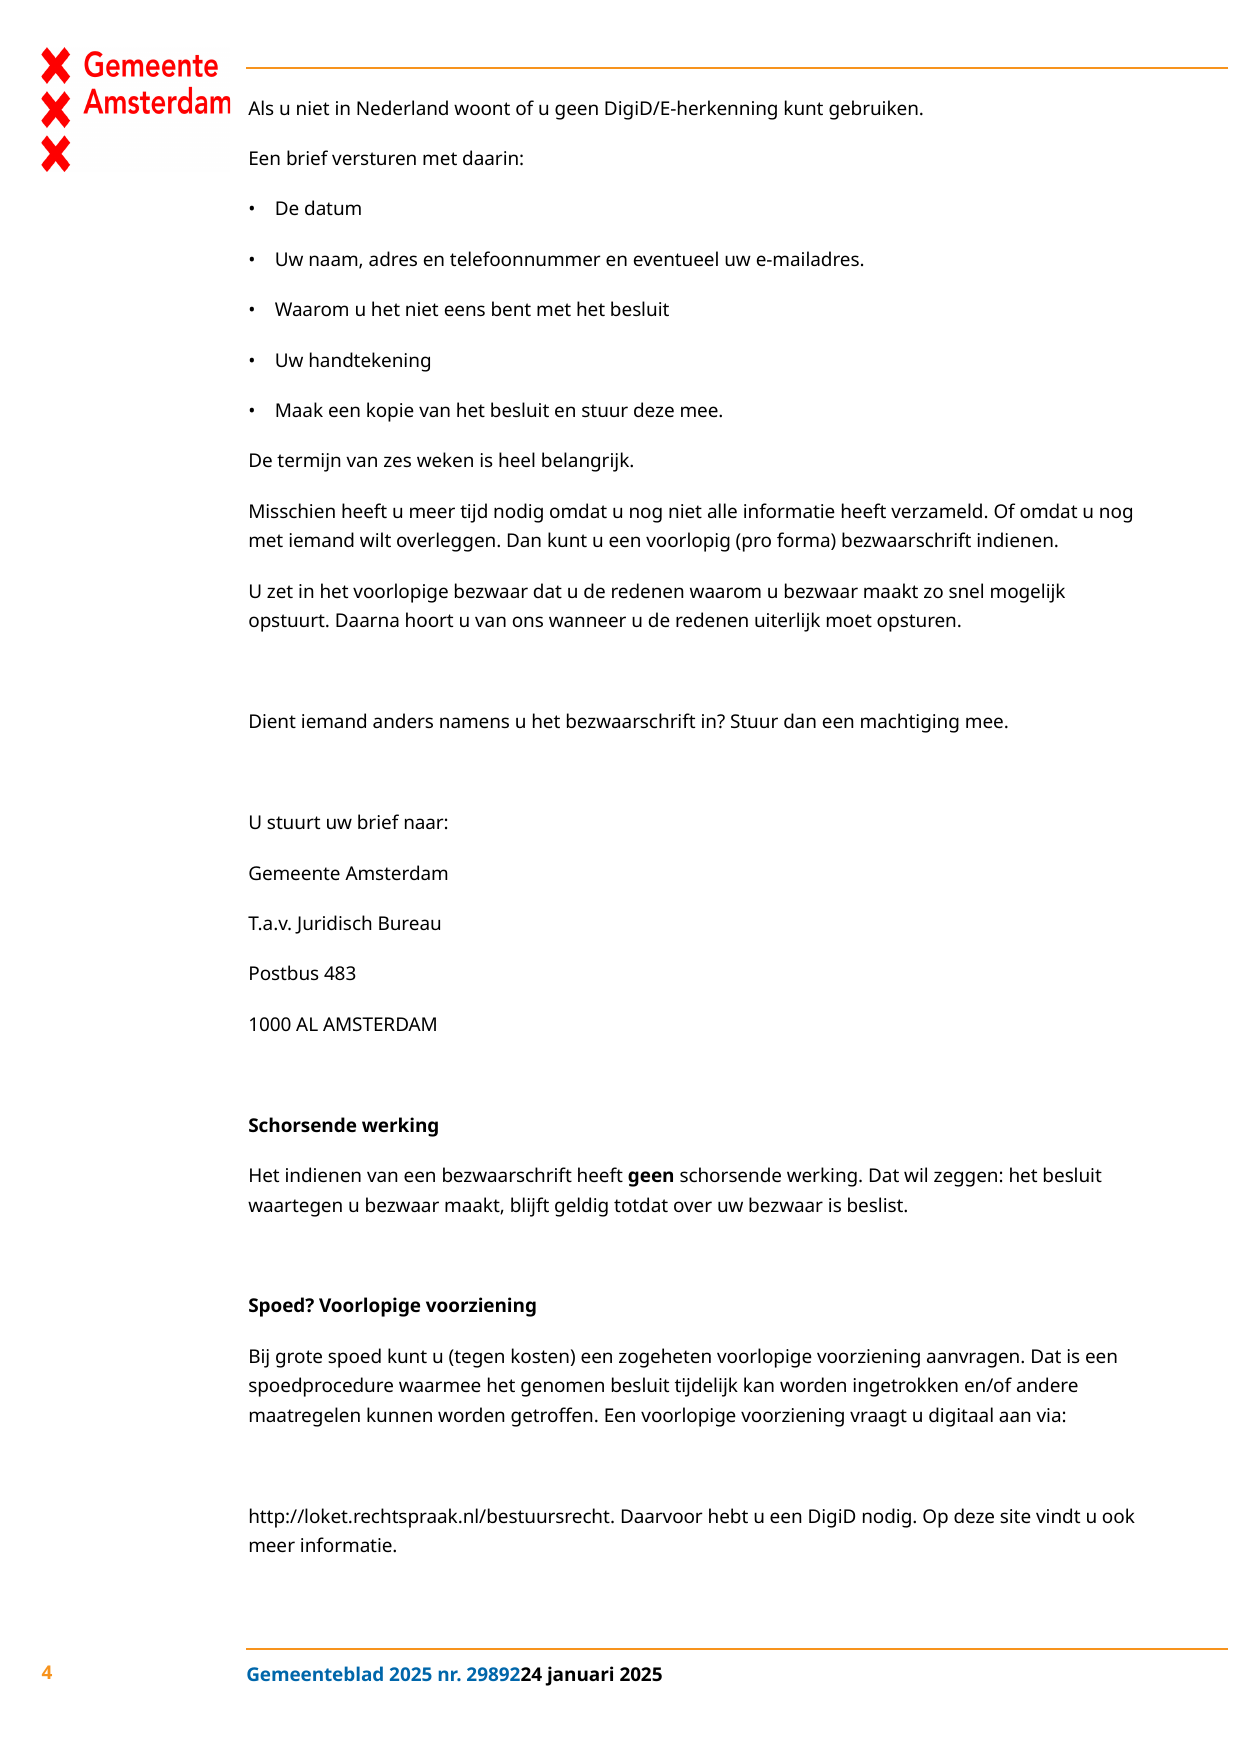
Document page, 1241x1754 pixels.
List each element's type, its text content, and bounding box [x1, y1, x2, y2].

text • De datum [248, 196, 1152, 221]
text Als u niet in Nederland woont of u geen DigiD/E-herkenning kunt gebruiken. [248, 95, 1152, 121]
text 1000 AL AMSTERDAM [248, 1011, 1152, 1037]
text Bij grote spoed kunt u (tegen kosten) een zogeheten voorlopige voorziening aanvragen. Dat is een spoedprocedure waarmee het genomen besluit tijdelijk kan worden ingetrokken en/of andere maatregelen kunnen worden getroffen. Een voorlopige voorziening vraagt u digitaal aan via: [248, 1343, 1152, 1428]
picture [41, 47, 231, 172]
text Een brief versturen met daarin: [248, 145, 1152, 171]
text Spoed? Voorlopige voorziening [248, 1293, 1152, 1318]
text • Maak een kopie van het besluit en stuur deze mee. [248, 397, 1152, 423]
text T.a.v. Juridisch Bureau [248, 910, 1152, 936]
text • Uw naam, adres en telefoonnummer en eventueel uw e-mailadres. [248, 246, 1152, 272]
text Dient iemand anders namens u het bezwaarschrift in? Stuur dan een machtiging mee. [248, 708, 1152, 734]
text Gemeente Amsterdam [248, 860, 1152, 886]
text Het indienen van een bezwaarschrift heeft geen schorsende werking. Dat wil zeggen: het besluit waartegen u bezwaar maakt, blijft geldig totdat over uw bezwaar is beslist. [248, 1162, 1152, 1218]
text • Waarom u het niet eens bent met het besluit [248, 296, 1152, 322]
text • Uw handtekening [248, 347, 1152, 373]
text Misschien heeft u meer tijd nodig omdat u nog niet alle informatie heeft verzameld. Of omdat u nog met iemand wilt overleggen. Dan kunt u een voorlopig (pro forma) bezwaarschrift indienen. [248, 498, 1152, 553]
text De termijn van zes weken is heel belangrijk. [248, 448, 1152, 473]
text U zet in het voorlopige bezwaar dat u de redenen waarom u bezwaar maakt zo snel mogelijk opstuurt. Daarna hoort u van ons wanneer u de redenen uiterlijk moet opsturen. [248, 578, 1152, 633]
text U stuurt uw brief naar: [248, 809, 1152, 835]
text Postbus 483 [248, 961, 1152, 986]
text http://loket.rechtspraak.nl/bestuursrecht. Daarvoor hebt u een DigiD nodig. Op deze site vindt u ook meer informatie. [248, 1503, 1152, 1558]
text Schorsende werking [248, 1112, 1152, 1138]
